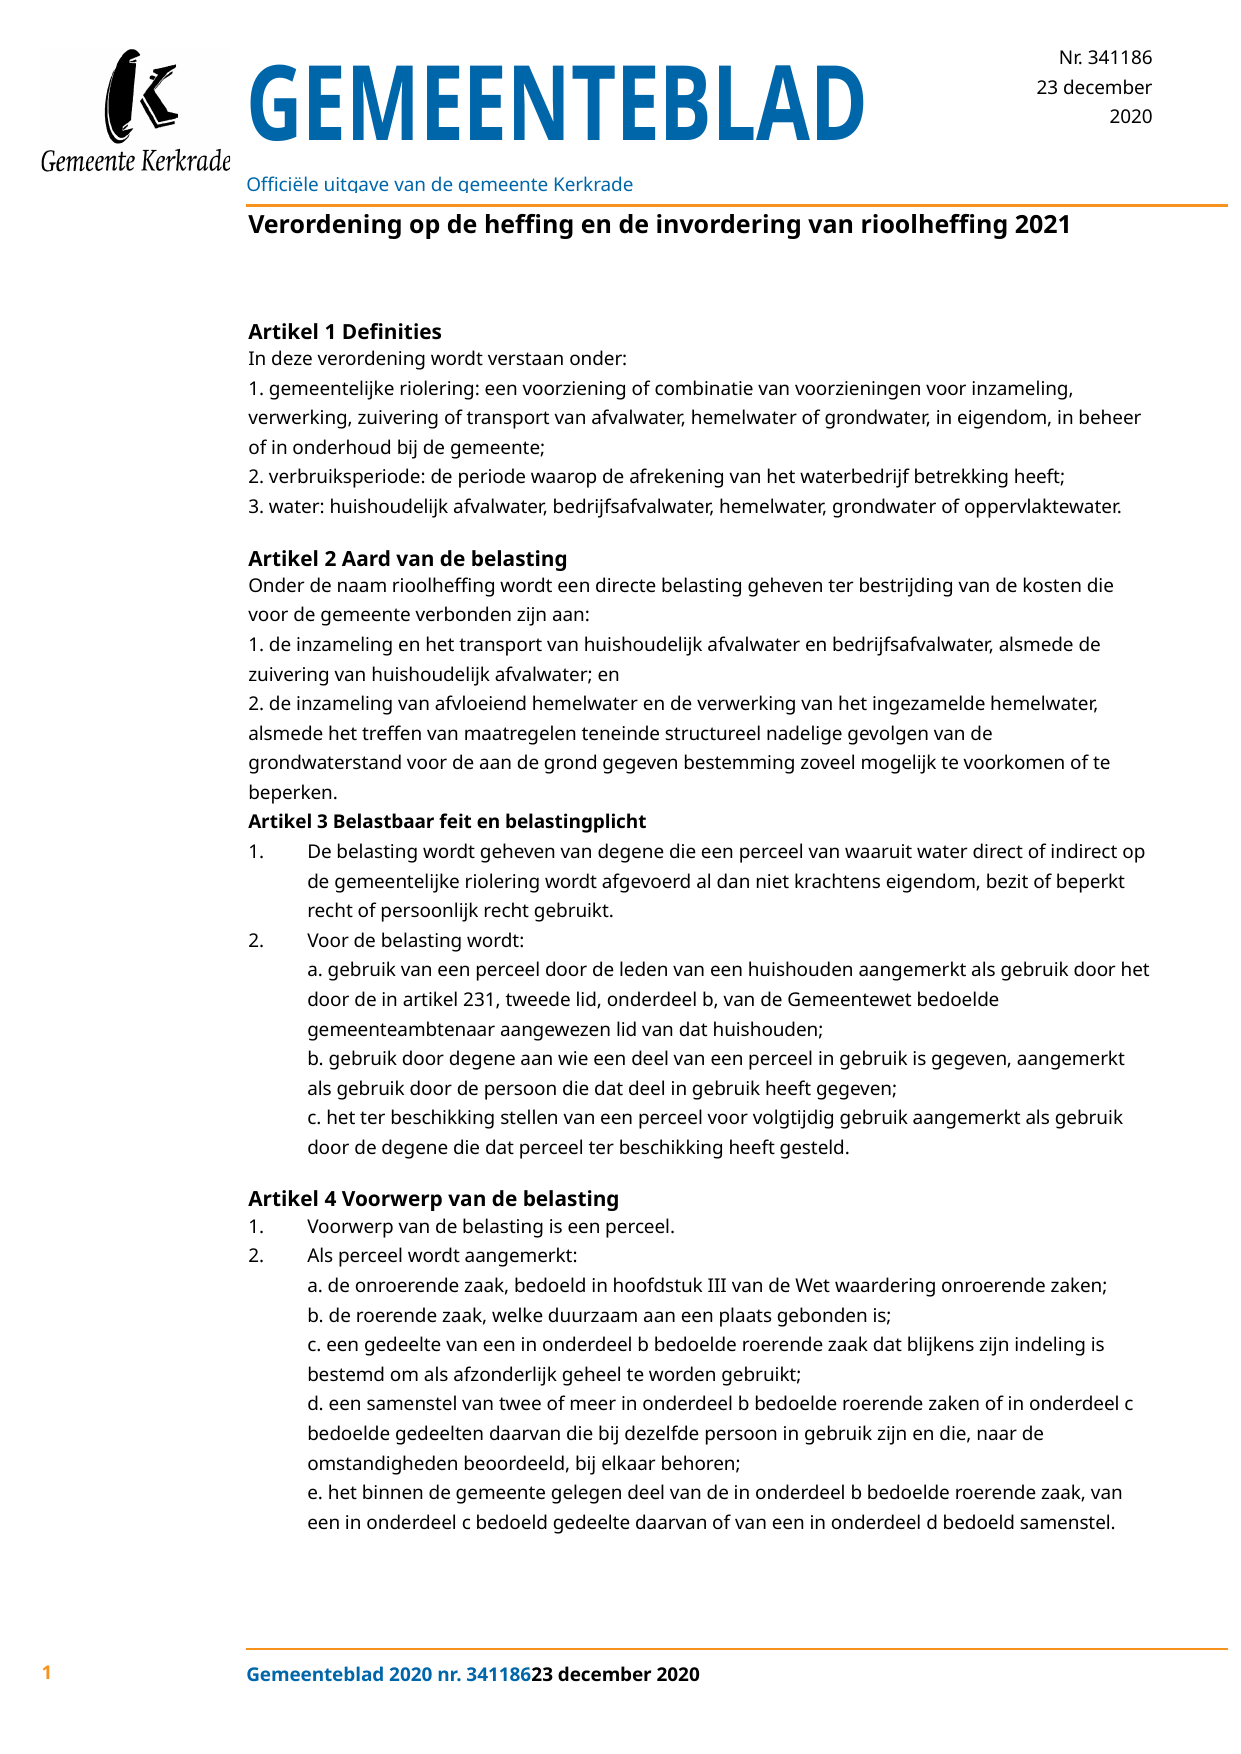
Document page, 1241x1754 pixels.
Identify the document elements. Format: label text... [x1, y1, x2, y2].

list c. een gedeelte van een in onderdeel b bedoelde roerende zaak dat blijkens zijn indeling is bestemd om als afzonderlijk geheel te worden gebruikt; [248, 1331, 1152, 1387]
text Artikel 4 Voorwerp van de belasting [248, 1184, 1152, 1213]
text 1. gemeentelijke riolering: een voorziening of combinatie van voorzieningen voor inzameling, verwerking, zuivering of transport van afvalwater, hemelwater of grondwater, in eigendom, in beheer of in onderhoud bij de gemeente; [248, 375, 1152, 460]
text Artikel 3 Belastbaar feit en belastingplicht [248, 809, 1152, 834]
list d. een samenstel van twee of meer in onderdeel b bedoelde roerende zaken of in onderdeel c bedoelde gedeelten daarvan die bij dezelfde persoon in gebruik zijn en die, naar de omstandigheden beoordeeld, bij elkaar behoren; [248, 1391, 1152, 1475]
list e. het binnen de gemeente gelegen deel van de in onderdeel b bedoelde roerende zaak, van een in onderdeel c bedoeld gedeelte daarvan of van een in onderdeel d bedoeld samenstel. [248, 1479, 1152, 1534]
list De belasting wordt geheven van degene die een perceel van waaruit water direct of indirect op de gemeentelijke riolering wordt afgevoerd al dan niet krachtens eigendom, bezit of beperkt recht of persoonlijk recht gebruikt. [248, 838, 1152, 923]
picture [41, 47, 231, 172]
text Artikel 2 Aard van de belasting [248, 544, 1152, 572]
text Artikel 1 Definities [248, 317, 1152, 345]
list Voor de belasting wordt: [248, 927, 1152, 953]
text Verordening op de heffing en de invordering van rioolheffing 2021 [248, 207, 1152, 241]
text 1. de inzameling en het transport van huishoudelijk afvalwater en bedrijfsafvalwater, alsmede de zuivering van huishoudelijk afvalwater; en [248, 631, 1152, 687]
list Voorwerp van de belasting is een perceel. [248, 1213, 1152, 1239]
text Onder de naam rioolheffing wordt een directe belasting geheven ter bestrijding van de kosten die voor de gemeente verbonden zijn aan: [248, 572, 1152, 627]
list Als perceel wordt aangemerkt: [248, 1243, 1152, 1268]
list b. de roerende zaak, welke duurzaam aan een plaats gebonden is; [248, 1302, 1152, 1327]
list a. de onroerende zaak, bedoeld in hoofdstuk III van de Wet waardering onroerende zaken; [248, 1272, 1152, 1298]
text 2. verbruiksperiode: de periode waarop de afrekening van het waterbedrijf betrekking heeft; [248, 464, 1152, 489]
list b. gebruik door degene aan wie een deel van een perceel in gebruik is gegeven, aangemerkt als gebruik door de persoon die dat deel in gebruik heeft gegeven; [248, 1045, 1152, 1101]
text 3. water: huishoudelijk afvalwater, bedrijfsafvalwater, hemelwater, grondwater of oppervlaktewater. [248, 493, 1152, 519]
text 2. de inzameling van afvloeiend hemelwater en de verwerking van het ingezamelde hemelwater, alsmede het treffen van maatregelen teneinde structureel nadelige gevolgen van de grondwaterstand voor de aan de grond gegeven bestemming zoveel mogelijk te voorkomen of te beperken. [248, 690, 1152, 805]
list c. het ter beschikking stellen van een perceel voor volgtijdig gebruik aangemerkt als gebruik door de degene die dat perceel ter beschikking heeft gesteld. [248, 1104, 1152, 1160]
text In deze verordening wordt verstaan onder: [248, 345, 1152, 371]
list a. gebruik van een perceel door de leden van een huishouden aangemerkt als gebruik door het door de in artikel 231, tweede lid, onderdeel b, van de Gemeentewet bedoelde gemeenteambtenaar aangewezen lid van dat huishouden; [248, 957, 1152, 1042]
